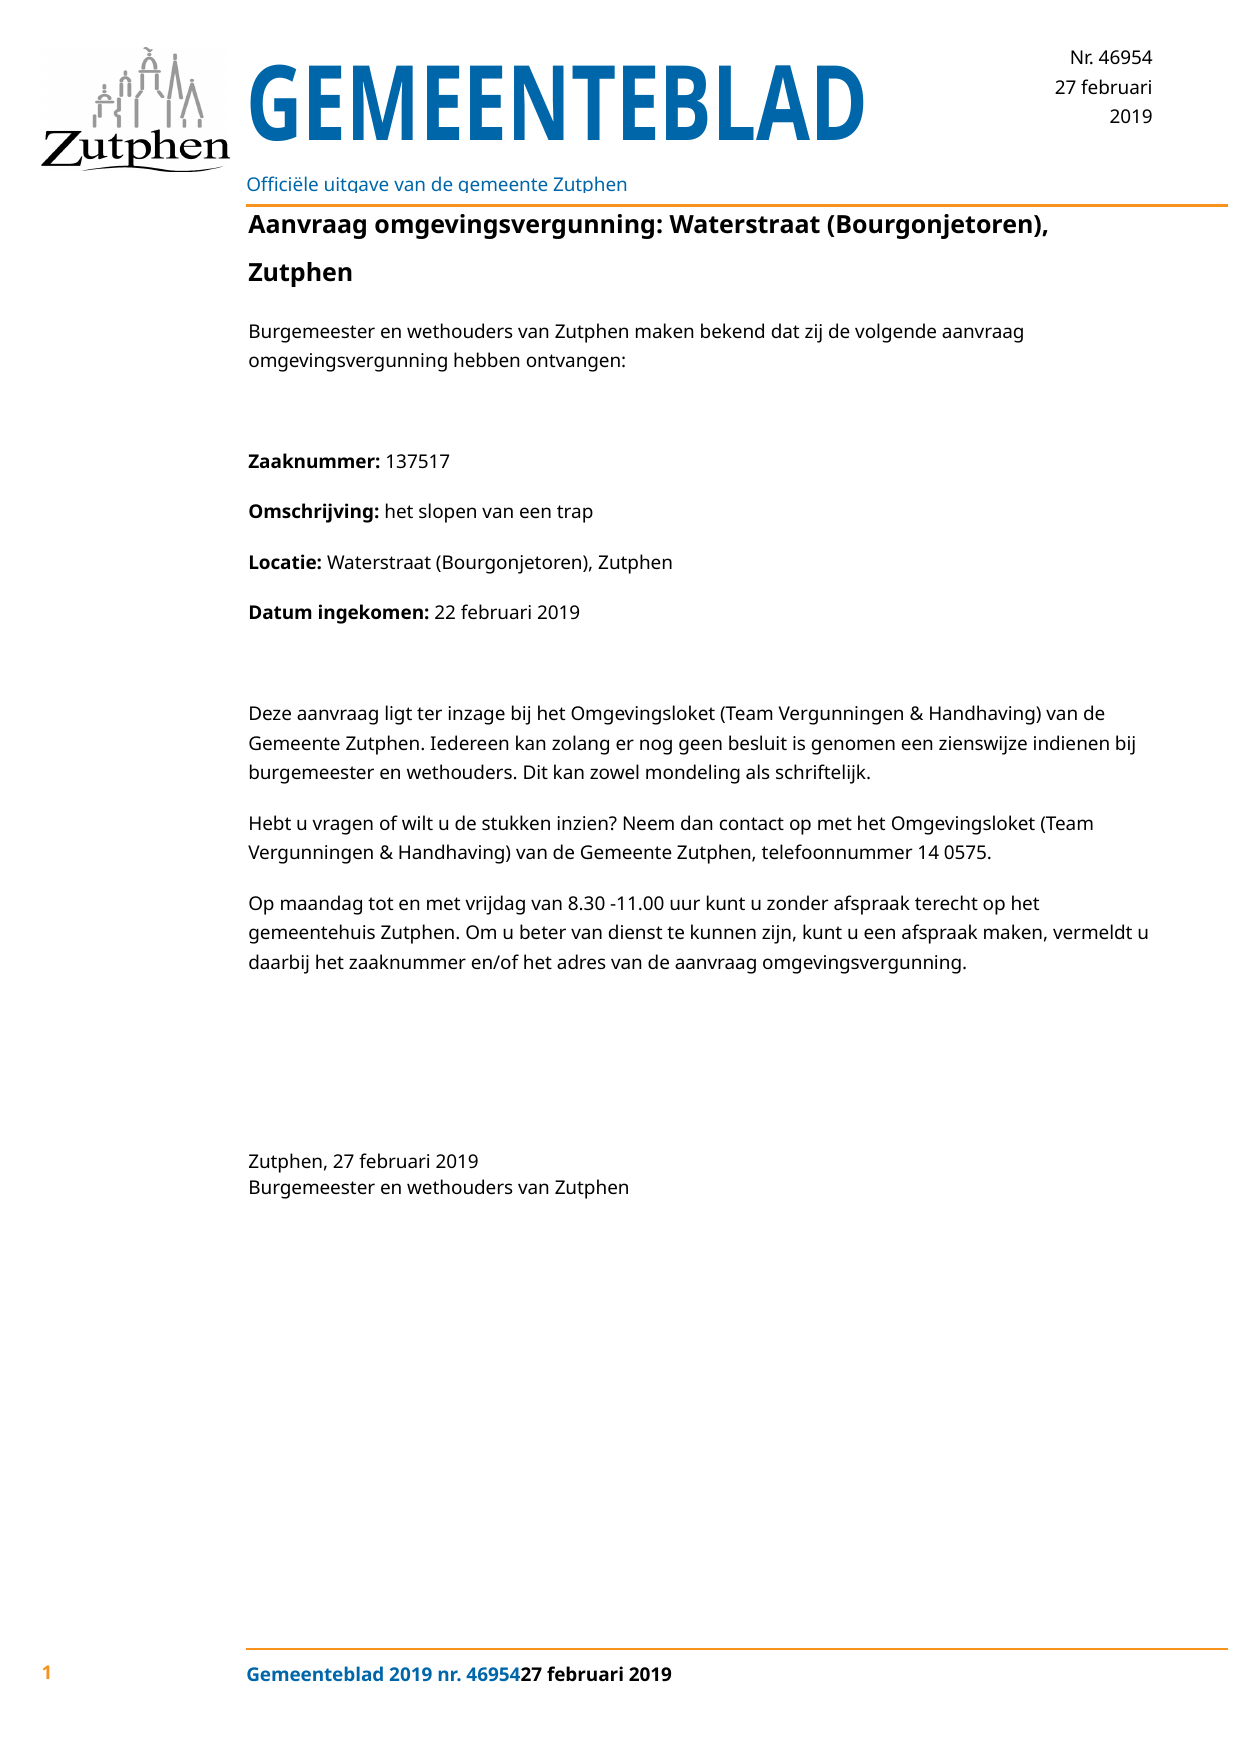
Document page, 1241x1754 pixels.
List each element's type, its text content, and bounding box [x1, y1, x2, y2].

text Hebt u vragen of wilt u de stukken inzien? Neem dan contact op met het Omgevingsloket (Team Vergunningen & Handhaving) van de Gemeente Zutphen, telefoonnummer 14 0575. [248, 810, 1152, 865]
text Aanvraag omgevingsvergunning: Waterstraat (Bourgonjetoren), Zutphen [248, 207, 1152, 288]
text Zutphen, 27 februari 2019 [248, 1148, 1152, 1174]
text Deze aanvraag ligt ter inzage bij het Omgevingsloket (Team Vergunningen & Handhaving) van de Gemeente Zutphen. Iedereen kan zolang er nog geen besluit is genomen een zienswijze indienen bij burgemeester en wethouders. Dit kan zowel mondeling als schriftelijk. [248, 700, 1152, 785]
text Omschrijving: het slopen van een trap [248, 499, 1152, 524]
text Burgemeester en wethouders van Zutphen maken bekend dat zij de volgende aanvraag omgevingsvergunning hebben ontvangen: [248, 318, 1152, 373]
text Locatie: Waterstraat (Bourgonjetoren), Zutphen [248, 549, 1152, 575]
picture [41, 47, 231, 172]
text Op maandag tot en met vrijdag van 8.30 -11.00 uur kunt u zonder afspraak terecht op het gemeentehuis Zutphen. Om u beter van dienst te kunnen zijn, kunt u een afspraak maken, vermeldt u daarbij het zaaknummer en/of het adres van de aanvraag omgevingsvergunning. [248, 890, 1152, 975]
text Zaaknummer: 137517 [248, 448, 1152, 474]
text Burgemeester en wethouders van Zutphen [248, 1174, 1152, 1200]
text Datum ingekomen: 22 februari 2019 [248, 599, 1152, 625]
